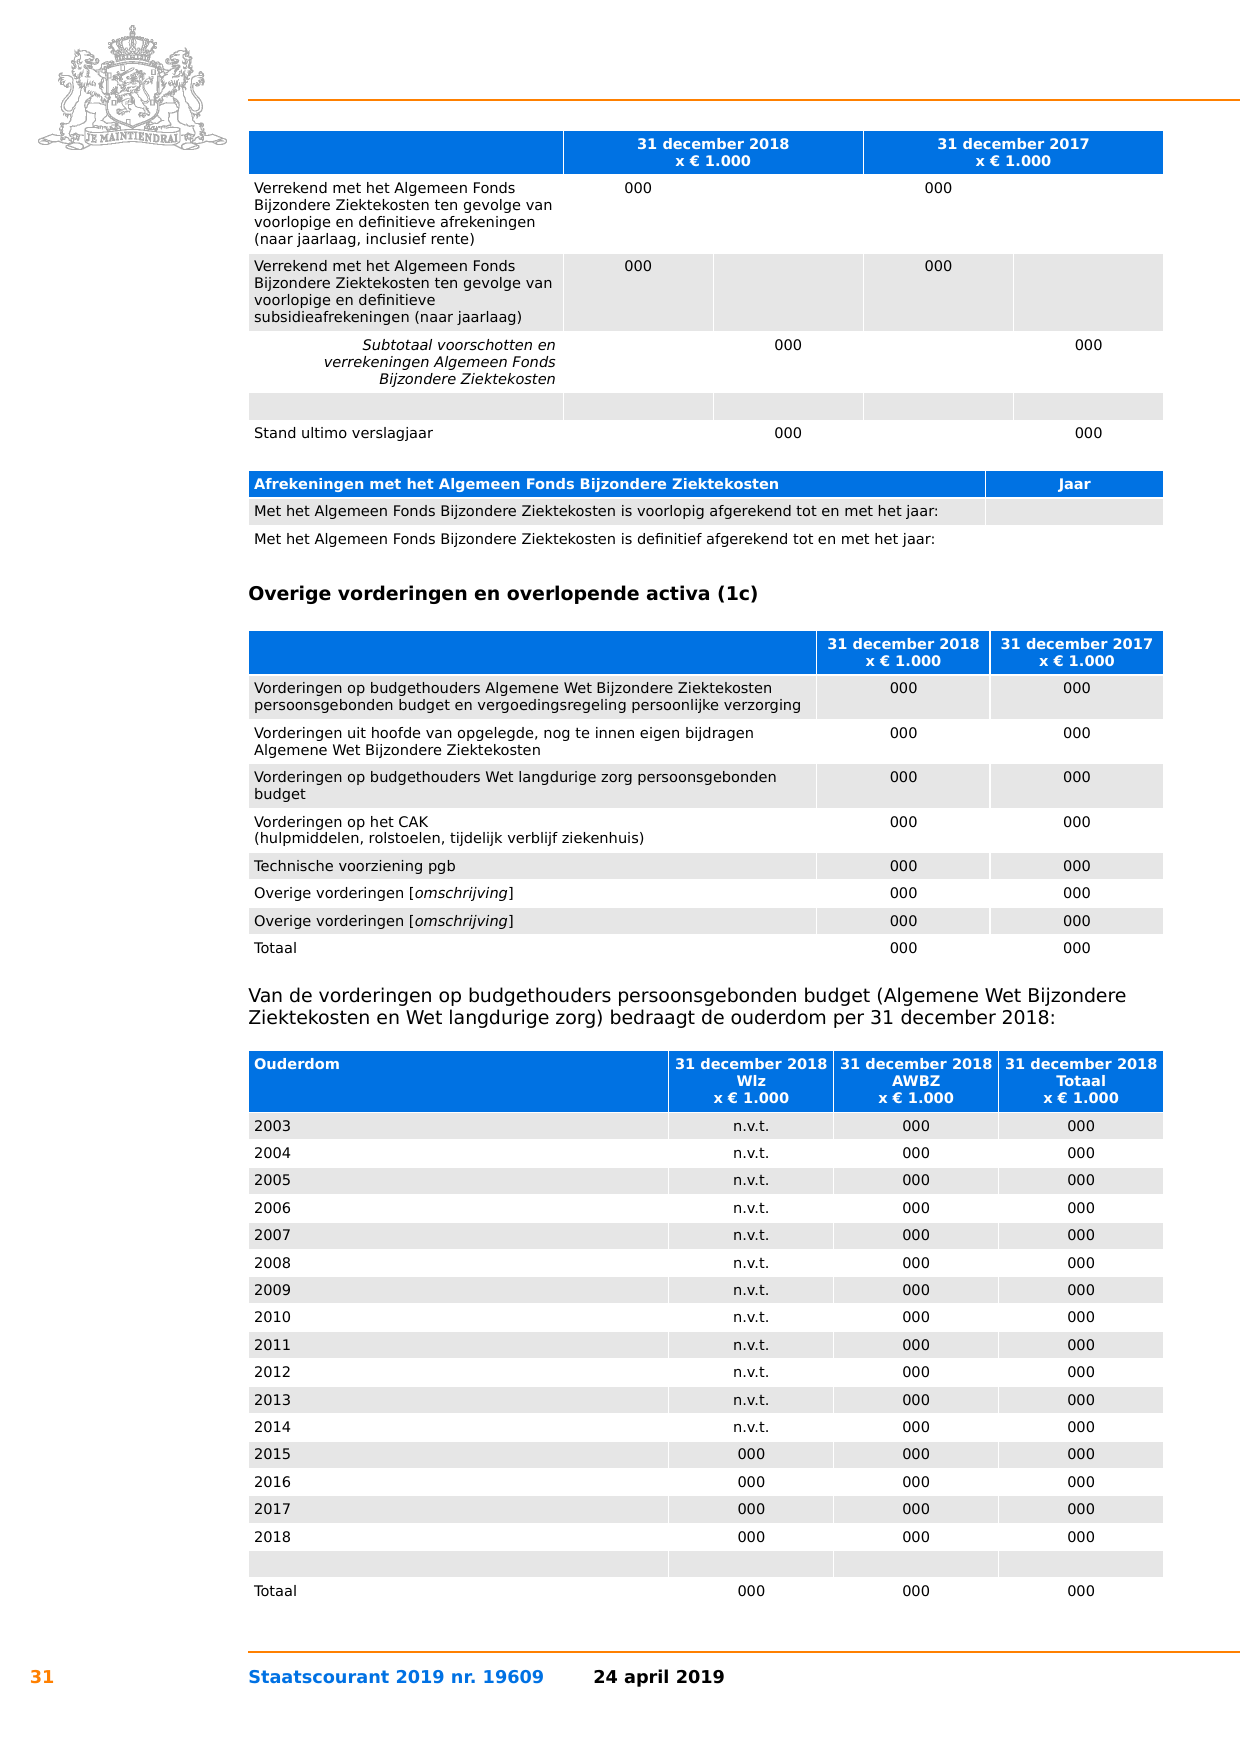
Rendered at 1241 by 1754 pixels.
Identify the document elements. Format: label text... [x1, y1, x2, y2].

table_cell 2016 [249, 1469, 668, 1495]
table_cell 2009 [249, 1277, 668, 1303]
table_cell [1014, 254, 1163, 331]
table_cell 000 [669, 1469, 833, 1495]
table_cell Verrekend met het Algemeen Fonds Bijzondere Ziektekosten ten gevolge van voorlopige en definitieve afrekeningen (naar jaarlaag, inclusief rente) [249, 175, 563, 253]
table_cell [986, 526, 1163, 552]
table_cell Vorderingen op het CAK (hulpmiddelen, rolstoelen, tijdelijk verblijf ziekenhuis) [249, 809, 816, 852]
table_cell Totaal [249, 935, 816, 962]
table_cell 000 [999, 1496, 1163, 1523]
table_cell 000 [834, 1414, 998, 1441]
table_cell 000 [991, 881, 1163, 907]
table_cell 000 [991, 908, 1163, 934]
table_cell 000 [834, 1469, 998, 1495]
table_cell 000 [817, 720, 989, 763]
table_cell 000 [999, 1469, 1163, 1495]
table_cell 000 [834, 1223, 998, 1249]
table_cell 000 [834, 1305, 998, 1331]
table_cell 000 [834, 1168, 998, 1194]
text Van de vorderingen op budgethouders persoonsgebonden budget (Algemene Wet Bijzondere Ziektekosten en Wet langdurige zorg) bedraagt de ouderdom per 31 december 2018: [248, 984, 1163, 1028]
table_cell 2008 [249, 1250, 668, 1276]
table_cell 2011 [249, 1332, 668, 1358]
table_cell Subtotaal voorschotten en verrekeningen Algemeen Fonds Bijzondere Ziektekosten [249, 332, 563, 392]
table_cell [986, 499, 1163, 525]
table_cell [864, 393, 1013, 420]
table_cell Vorderingen op budgethouders Algemene Wet Bijzondere Ziektekosten persoonsgebonden budget en vergoedingsregeling persoonlijke verzorging [249, 676, 816, 719]
table_cell Vorderingen op budgethouders Wet langdurige zorg persoonsgebonden budget [249, 764, 816, 808]
table_cell 2005 [249, 1168, 668, 1194]
table_cell 000 [817, 881, 989, 907]
table_cell [1014, 175, 1163, 253]
table_cell Overige vorderingen [omschrijving] [249, 881, 816, 907]
table_cell 2018 [249, 1524, 668, 1550]
table_cell 000 [817, 908, 989, 934]
table_cell 000 [834, 1496, 998, 1523]
subtitle Overige vorderingen en overlopende activa (1c) [248, 583, 1163, 605]
table_cell 000 [999, 1579, 1163, 1605]
table_cell 000 [834, 1359, 998, 1386]
table_cell 000 [834, 1250, 998, 1276]
table_cell 000 [864, 254, 1013, 331]
table_cell Met het Algemeen Fonds Bijzondere Ziektekosten is voorlopig afgerekend tot en met het jaar: [249, 499, 985, 525]
table_cell 000 [817, 853, 989, 879]
table_cell 000 [999, 1195, 1163, 1221]
table_cell 000 [999, 1113, 1163, 1139]
table_cell 2006 [249, 1195, 668, 1221]
table_cell 000 [669, 1524, 833, 1550]
table_cell 000 [999, 1359, 1163, 1386]
table_cell [1014, 393, 1163, 420]
table_cell 000 [834, 1442, 998, 1468]
table_cell [864, 332, 1013, 392]
table_cell 000 [999, 1305, 1163, 1331]
table_cell 000 [999, 1277, 1163, 1303]
table_cell 000 [714, 421, 863, 447]
table_cell 2010 [249, 1305, 668, 1331]
table_cell n.v.t. [669, 1168, 833, 1194]
table_cell n.v.t. [669, 1359, 833, 1386]
table_cell 000 [991, 935, 1163, 962]
table_cell 000 [864, 175, 1013, 253]
table_header Ouderdom [249, 1051, 668, 1112]
table_cell [564, 332, 713, 392]
table_cell [999, 1551, 1163, 1577]
table_cell 2017 [249, 1496, 668, 1523]
table_cell 000 [1014, 421, 1163, 447]
table_cell 000 [564, 254, 713, 331]
table_cell 2003 [249, 1113, 668, 1139]
table_header Jaar [986, 471, 1163, 497]
table_cell n.v.t. [669, 1414, 833, 1441]
table_cell n.v.t. [669, 1332, 833, 1358]
table_cell Totaal [249, 1579, 668, 1605]
table_cell 000 [564, 175, 713, 253]
table_cell [714, 393, 863, 420]
table_cell 2007 [249, 1223, 668, 1249]
table_cell [564, 421, 713, 447]
table_cell 000 [669, 1496, 833, 1523]
table_cell 000 [999, 1168, 1163, 1194]
table_cell 000 [669, 1442, 833, 1468]
table_cell 000 [834, 1195, 998, 1221]
table_cell [834, 1551, 998, 1577]
table_cell 000 [991, 676, 1163, 719]
table_header 31 december 2018 Wlz x € 1.000 [669, 1051, 833, 1112]
table_header [249, 631, 816, 674]
table_cell 000 [999, 1524, 1163, 1550]
table_header 31 december 2018 Totaal x € 1.000 [999, 1051, 1163, 1112]
table_cell 2015 [249, 1442, 668, 1468]
table_cell 000 [999, 1140, 1163, 1167]
table_cell 2014 [249, 1414, 668, 1441]
table_header Afrekeningen met het Algemeen Fonds Bijzondere Ziektekosten [249, 471, 985, 497]
table_cell 000 [999, 1414, 1163, 1441]
table_cell 000 [817, 809, 989, 852]
table_cell 000 [834, 1113, 998, 1139]
table_cell 000 [834, 1387, 998, 1413]
table_cell n.v.t. [669, 1223, 833, 1249]
table_header [249, 131, 563, 174]
table_cell [564, 393, 713, 420]
table_cell n.v.t. [669, 1140, 833, 1167]
table_cell 000 [834, 1277, 998, 1303]
table_cell 000 [834, 1524, 998, 1550]
table_cell 2004 [249, 1140, 668, 1167]
table_cell [714, 175, 863, 253]
table_cell 000 [991, 764, 1163, 808]
table_cell Stand ultimo verslagjaar [249, 421, 563, 447]
table_cell n.v.t. [669, 1387, 833, 1413]
table_header 31 december 2017 x € 1.000 [991, 631, 1163, 674]
table_cell Overige vorderingen [omschrijving] [249, 908, 816, 934]
table_cell 000 [714, 332, 863, 392]
table_cell 000 [999, 1442, 1163, 1468]
table_cell 000 [991, 809, 1163, 852]
table_cell 000 [999, 1332, 1163, 1358]
table_cell 000 [999, 1223, 1163, 1249]
table_cell 000 [817, 676, 989, 719]
table_cell 000 [991, 720, 1163, 763]
table_header 31 december 2018 x € 1.000 [564, 131, 863, 174]
table_cell 000 [991, 853, 1163, 879]
table_header 31 december 2017 x € 1.000 [864, 131, 1163, 174]
table_cell n.v.t. [669, 1305, 833, 1331]
table_cell 2012 [249, 1359, 668, 1386]
table_cell 000 [834, 1579, 998, 1605]
table_cell 000 [817, 935, 989, 962]
picture [38, 25, 227, 150]
table_header 31 december 2018 x € 1.000 [817, 631, 989, 674]
table_cell 2013 [249, 1387, 668, 1413]
table_cell [714, 254, 863, 331]
table_cell [864, 421, 1013, 447]
table_cell n.v.t. [669, 1195, 833, 1221]
table_cell 000 [999, 1387, 1163, 1413]
table_cell 000 [834, 1140, 998, 1167]
table_cell 000 [999, 1250, 1163, 1276]
table_cell Vorderingen uit hoofde van opgelegde, nog te innen eigen bijdragen Algemene Wet Bijzondere Ziektekosten [249, 720, 816, 763]
table_cell [249, 393, 563, 420]
table_cell [669, 1551, 833, 1577]
table_cell n.v.t. [669, 1277, 833, 1303]
table_cell n.v.t. [669, 1113, 833, 1139]
table_cell 000 [1014, 332, 1163, 392]
table_cell Technische voorziening pgb [249, 853, 816, 879]
table_cell [249, 1551, 668, 1577]
table_cell 000 [669, 1579, 833, 1605]
table_cell 000 [817, 764, 989, 808]
table_cell Met het Algemeen Fonds Bijzondere Ziektekosten is definitief afgerekend tot en met het jaar: [249, 526, 985, 552]
table_cell Verrekend met het Algemeen Fonds Bijzondere Ziektekosten ten gevolge van voorlopige en definitieve subsidieafrekeningen (naar jaarlaag) [249, 254, 563, 331]
table_header 31 december 2018 AWBZ x € 1.000 [834, 1051, 998, 1112]
table_cell n.v.t. [669, 1250, 833, 1276]
table_cell 000 [834, 1332, 998, 1358]
